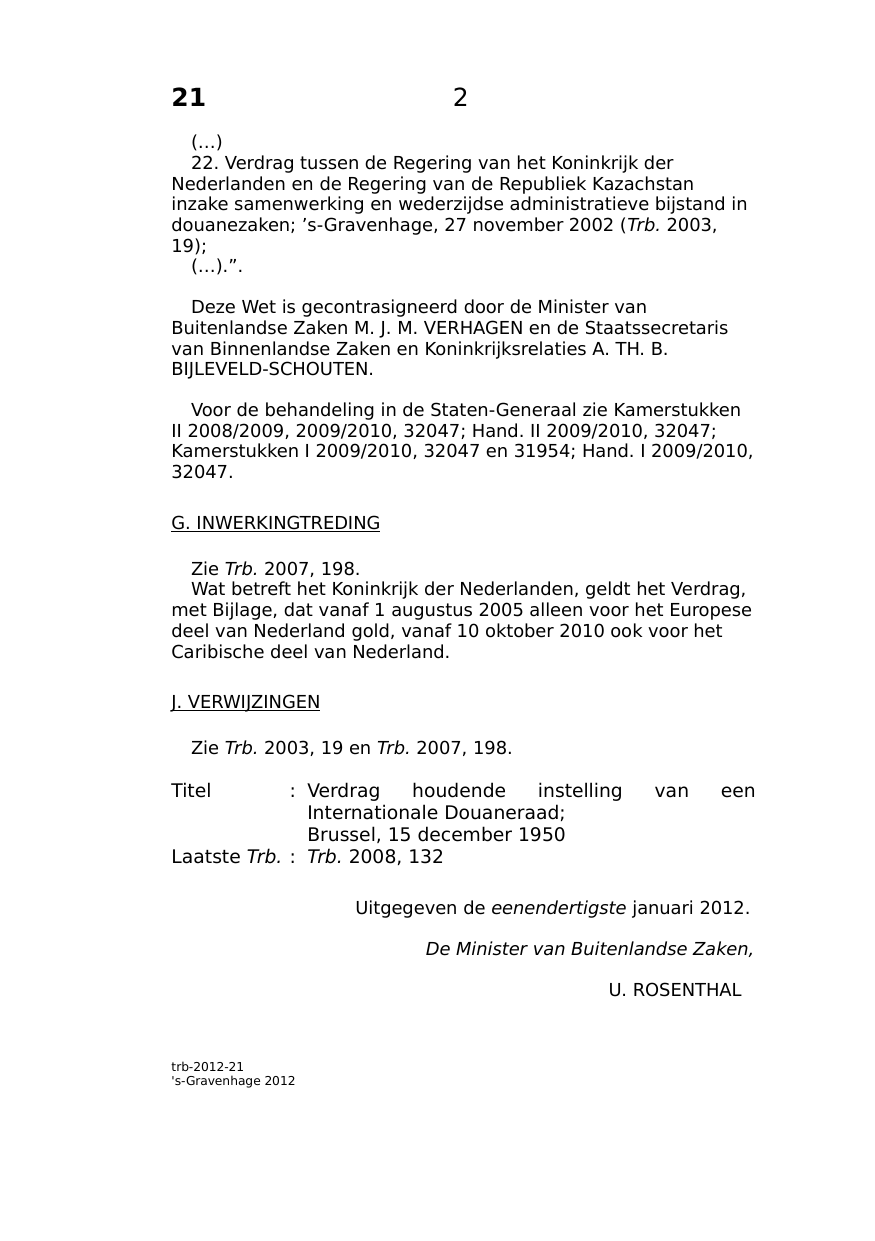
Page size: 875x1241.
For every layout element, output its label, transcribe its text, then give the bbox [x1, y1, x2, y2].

table_header : [289, 781, 307, 846]
text 22. Verdrag tussen de Regering van het Koninkrijk der Nederlanden en de Regering van de Republiek Kazachstan inzake samenwerking en wederzijdse administratieve bijstand in douanezaken; ’s-Gravenhage, 27 november 2002 (Trb. 2003, 19); [171, 153, 756, 256]
text 's-Gravenhage 2012 [171, 1074, 405, 1088]
text Wat betreft het Koninkrijk der Nederlanden, geldt het Verdrag, met Bijlage, dat vanaf 1 augustus 2005 alleen voor het Europese deel van Nederland gold, vanaf 10 oktober 2010 ook voor het Caribische deel van Nederland. [171, 579, 756, 662]
subtitle G. INWERKINGTREDING [171, 513, 756, 533]
text Voor de behandeling in de Staten-Generaal zie Kamerstukken II 2008/2009, 2009/2010, 32047; Hand. II 2009/2010, 32047; Kamerstukken I 2009/2010, 32047 en 31954; Hand. I 2009/2010, 32047. [171, 400, 756, 483]
subtitle J. VERWIJZINGEN [171, 692, 756, 713]
text trb-2012-21 [171, 1060, 405, 1074]
text De Minister van Buitenlandse Zaken, U. ROSENTHAL [171, 939, 756, 1001]
table_cell Laatste Trb. [171, 846, 289, 868]
text Zie Trb. 2007, 198. [171, 558, 756, 579]
text Zie Trb. 2003, 19 en Trb. 2007, 198. [171, 738, 756, 759]
table_cell Trb. 2008, 132 [307, 846, 756, 868]
text (…) [171, 132, 756, 153]
text (…).”. [171, 256, 756, 277]
text Deze Wet is gecontrasigneerd door de Minister van Buitenlandse Zaken M. J. M. VERHAGEN en de Staatssecretaris van Binnenlandse Zaken en Koninkrijksrelaties A. TH. B. BIJLEVELD-SCHOUTEN. [171, 297, 756, 380]
table_header Verdrag houdende instelling van een Internationale Douaneraad; Brussel, 15 december 1950 [307, 781, 756, 846]
text Uitgegeven de eenendertigste januari 2012. [171, 898, 756, 919]
table_header Titel [171, 781, 289, 846]
table_cell : [289, 846, 307, 868]
